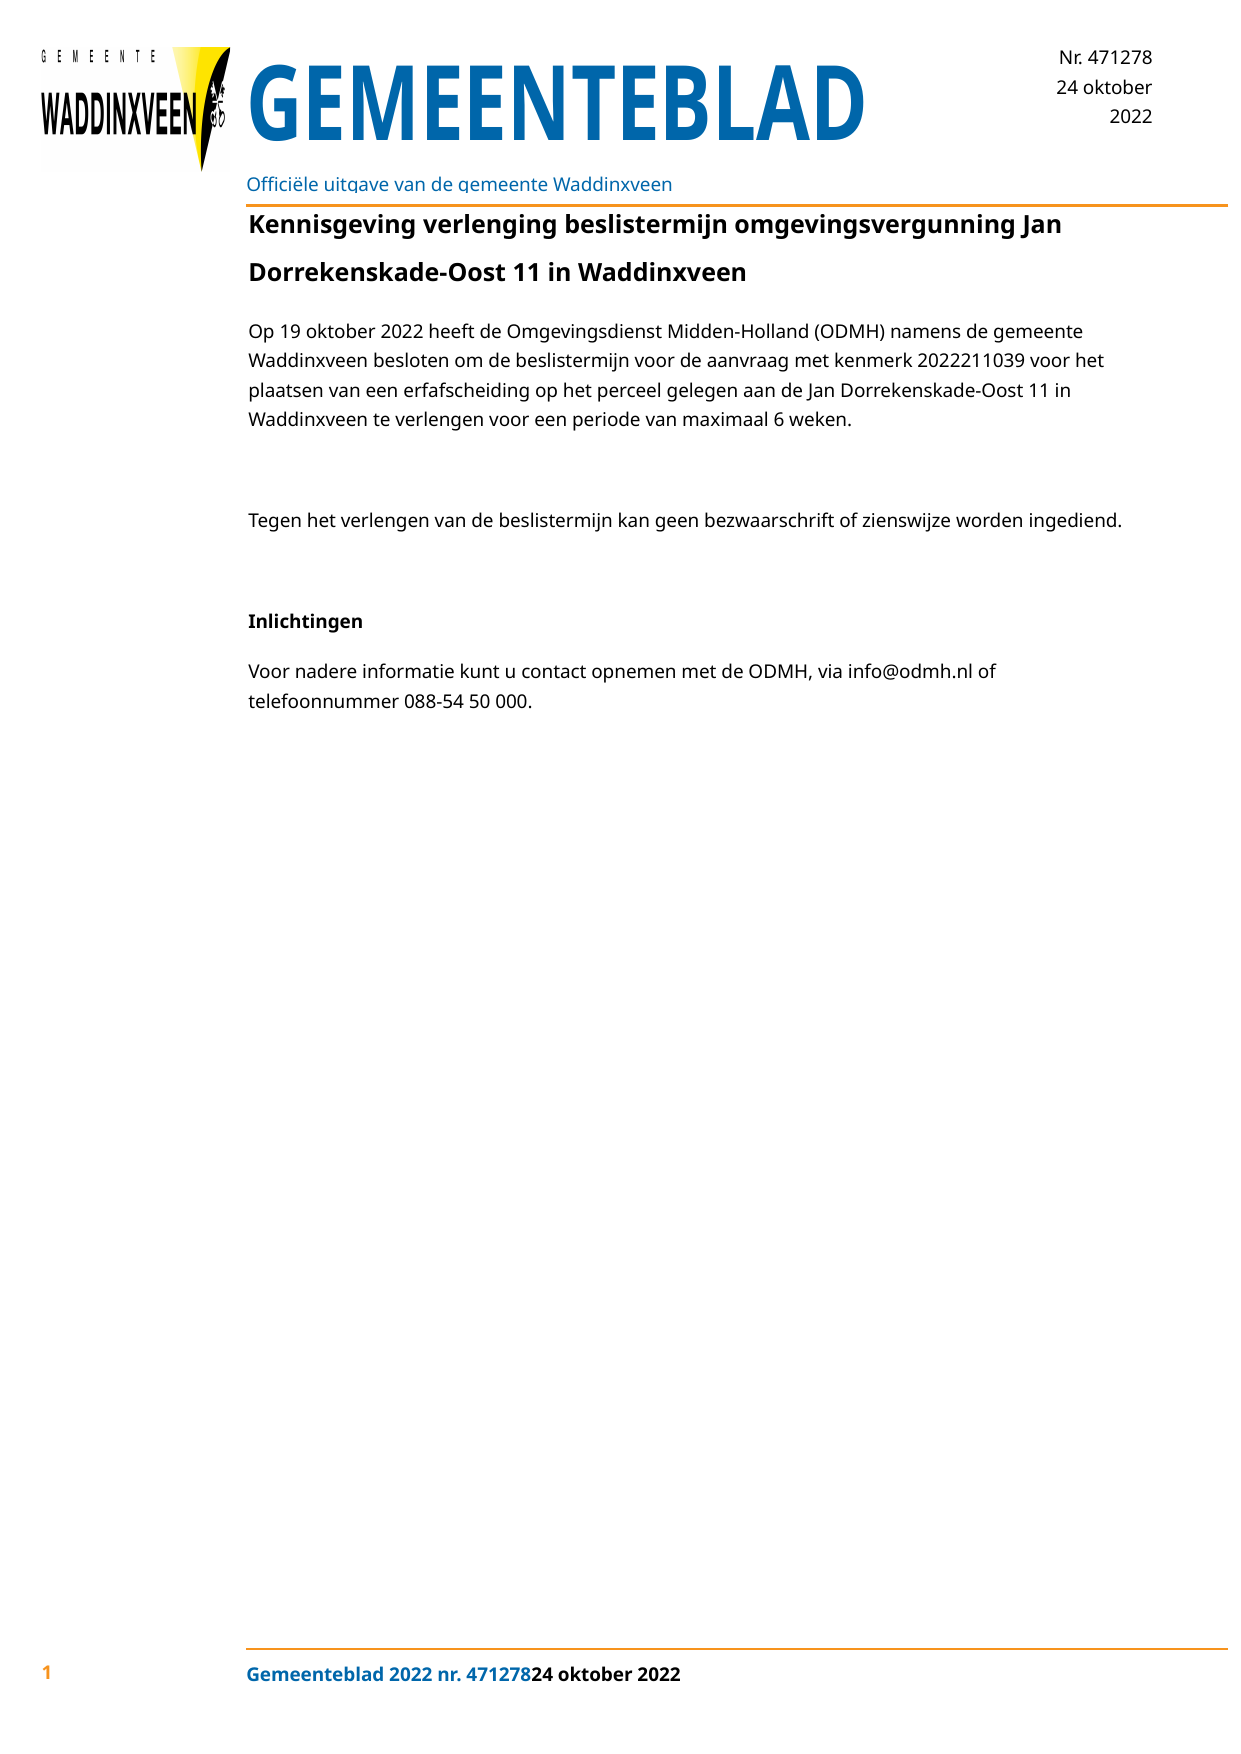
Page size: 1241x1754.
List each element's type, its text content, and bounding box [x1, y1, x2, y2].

text Tegen het verlengen van de beslistermijn kan geen bezwaarschrift of zienswijze worden ingediend. [248, 507, 1152, 533]
picture [41, 47, 231, 172]
text Voor nadere informatie kunt u contact opnemen met de ODMH, via info@odmh.nl of telefoonnummer 088-54 50 000. [248, 659, 1152, 714]
text Op 19 oktober 2022 heeft de Omgevingsdienst Midden-Holland (ODMH) namens de gemeente Waddinxveen besloten om de beslistermijn voor de aanvraag met kenmerk 2022211039 voor het plaatsen van een erfafscheiding op het perceel gelegen aan de Jan Dorrekenskade-Oost 11 in Waddinxveen te verlengen voor een periode van maximaal 6 weken. [248, 318, 1152, 432]
text Kennisgeving verlenging beslistermijn omgevingsvergunning Jan Dorrekenskade-Oost 11 in Waddinxveen [248, 207, 1152, 288]
text Inlichtingen [248, 608, 1152, 634]
